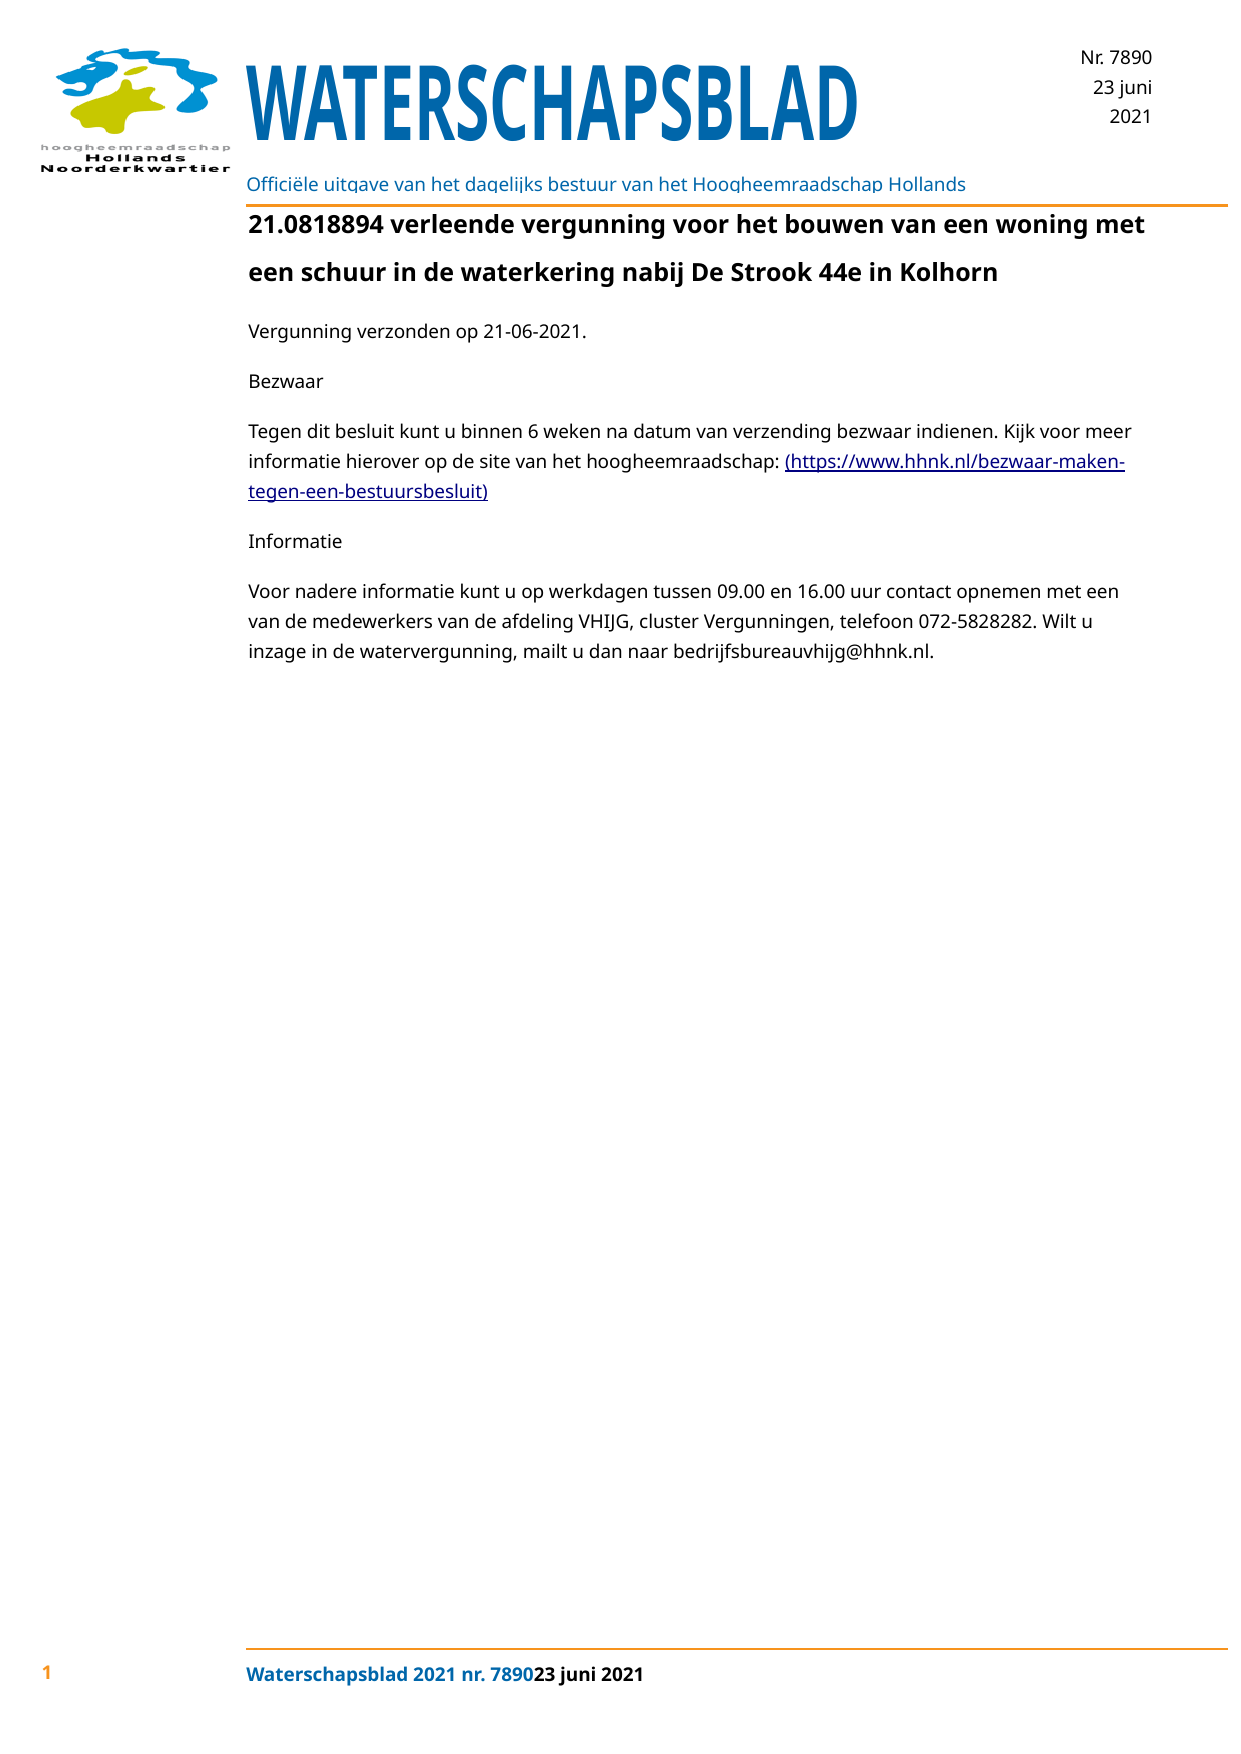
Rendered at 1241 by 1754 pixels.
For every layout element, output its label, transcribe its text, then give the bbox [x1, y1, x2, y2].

text Voor nadere informatie kunt u op werkdagen tussen 09.00 en 16.00 uur contact opnemen met een van de medewerkers van de afdeling VHIJG, cluster Vergunningen, telefoon 072-5828282. Wilt u inzage in de watervergunning, mailt u dan naar bedrijfsbureauvhijg@hhnk.nl. [248, 579, 1152, 664]
text Tegen dit besluit kunt u binnen 6 weken na datum van verzending bezwaar indienen. Kijk voor meer informatie hierover op de site van het hoogheemraadschap: (https://www.hhnk.nl/bezwaar-maken-tegen-een-bestuursbesluit) [248, 419, 1152, 504]
text Bezwaar [248, 368, 1152, 394]
text Informatie [248, 528, 1152, 554]
text Vergunning verzonden op 21-06-2021. [248, 318, 1152, 344]
text 21.0818894 verleende vergunning voor het bouwen van een woning met een schuur in de waterkering nabij De Strook 44e in Kolhorn [248, 207, 1152, 288]
picture [41, 47, 231, 172]
